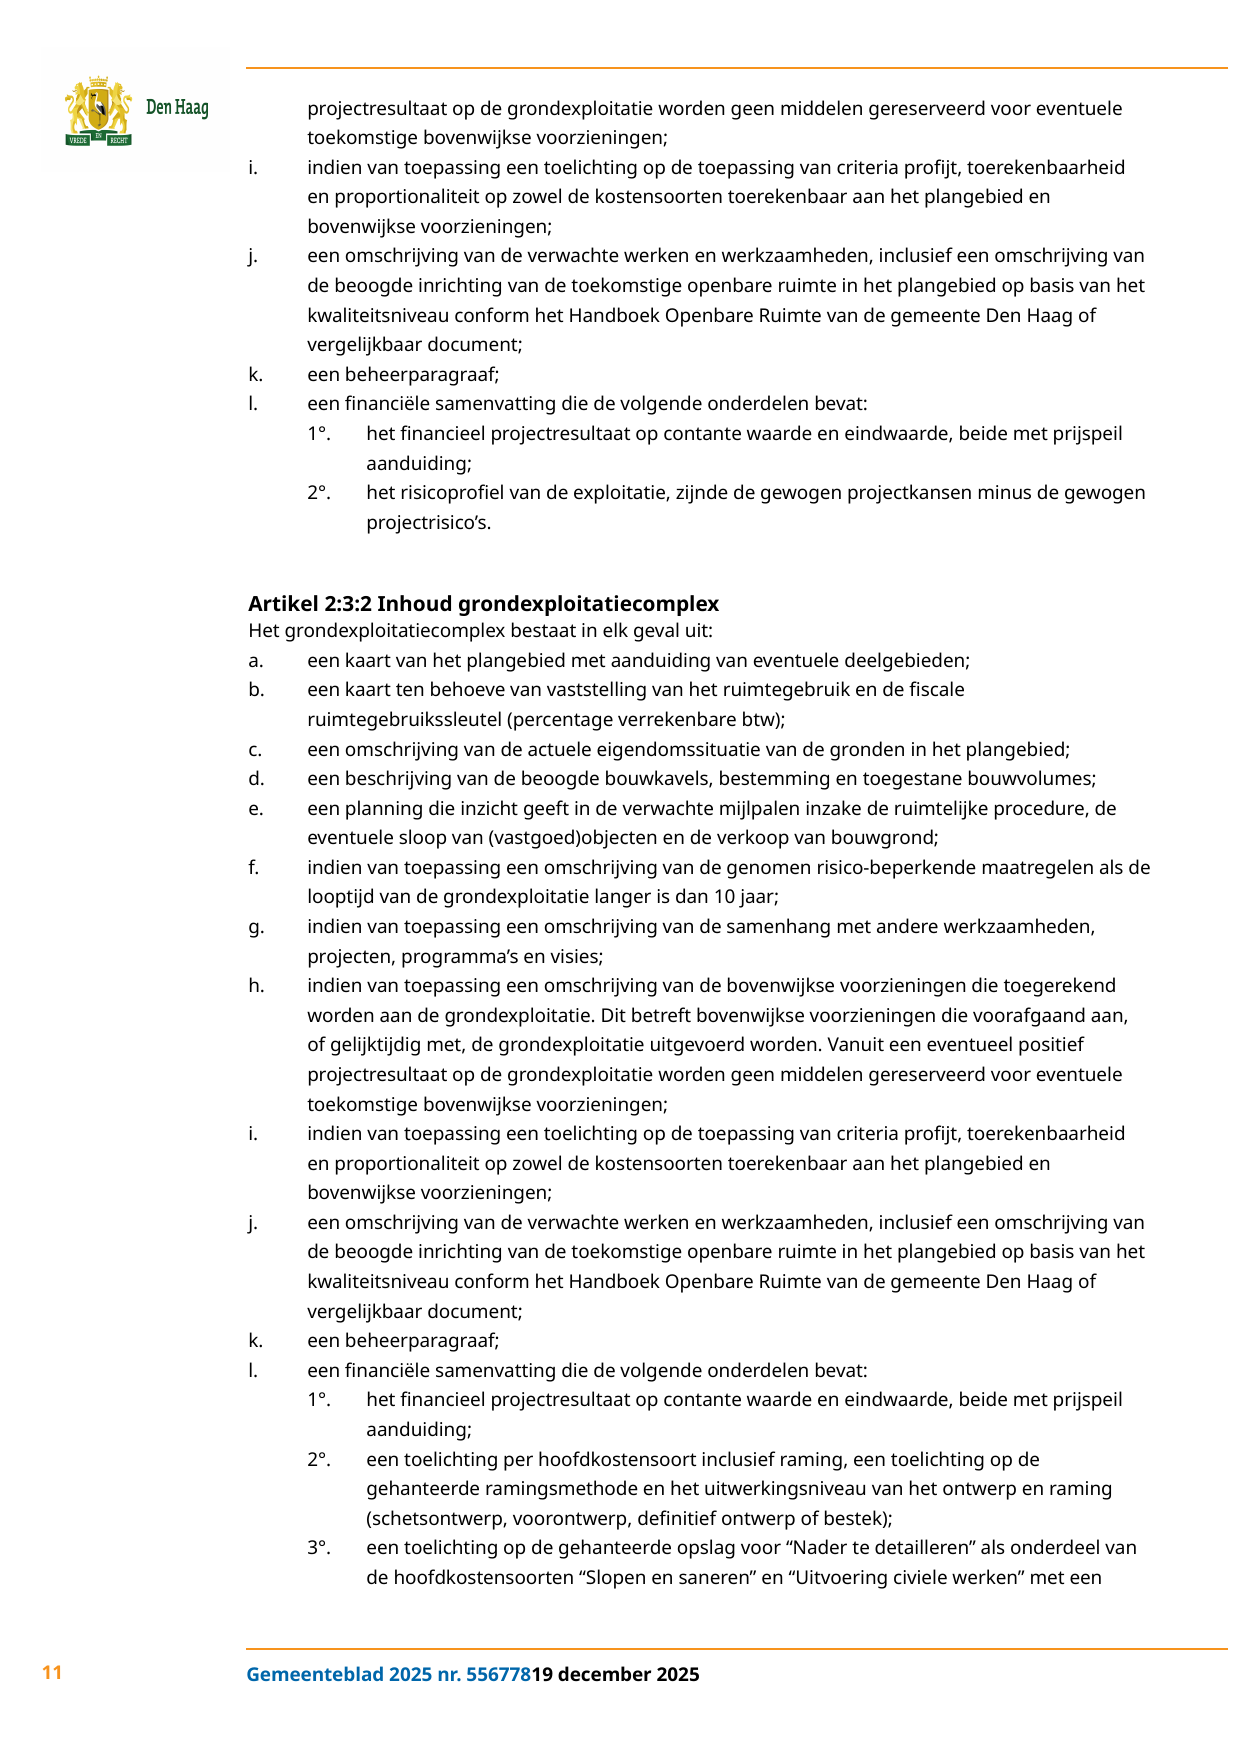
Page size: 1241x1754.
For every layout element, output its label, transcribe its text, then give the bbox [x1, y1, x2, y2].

text Artikel 2:3:2 Inhoud grondexploitatiecomplex [248, 589, 1152, 617]
list een omschrijving van de verwachte werken en werkzaamheden, inclusief een omschrijving van de beoogde inrichting van de toekomstige openbare ruimte in het plangebied op basis van het kwaliteitsniveau conform het Handboek Openbare Ruimte van de gemeente Den Haag of vergelijkbaar document; [248, 243, 1152, 357]
list een kaart van het plangebied met aanduiding van eventuele deelgebieden; [248, 647, 1152, 673]
list het financieel projectresultaat op contante waarde en eindwaarde, beide met prijspeil aanduiding; [307, 420, 1152, 476]
list een omschrijving van de actuele eigendomssituatie van de gronden in het plangebied; [248, 736, 1152, 761]
list indien van toepassing een omschrijving van de bovenwijkse voorzieningen die toegerekend worden aan de grondexploitatie. Dit betreft bovenwijkse voorzieningen die voorafgaand aan, of gelijktijdig met, de grondexploitatie uitgevoerd worden. Vanuit een eventueel positief projectresultaat op de grondexploitatie worden geen middelen gereserveerd voor eventuele toekomstige bovenwijkse voorzieningen; [248, 972, 1152, 1116]
list het financieel projectresultaat op contante waarde en eindwaarde, beide met prijspeil aanduiding; [307, 1387, 1152, 1442]
list een financiële samenvatting die de volgende onderdelen bevat: [248, 391, 1152, 416]
text Het grondexploitatiecomplex bestaat in elk geval uit: [248, 617, 1152, 643]
list een kaart ten behoeve van vaststelling van het ruimtegebruik en de fiscale ruimtegebruikssleutel (percentage verrekenbare btw); [248, 677, 1152, 732]
list een financiële samenvatting die de volgende onderdelen bevat: [248, 1357, 1152, 1383]
list een beheerparagraaf; [248, 361, 1152, 387]
list indien van toepassing een omschrijving van de genomen risico-beperkende maatregelen als de looptijd van de grondexploitatie langer is dan 10 jaar; [248, 854, 1152, 909]
picture [41, 47, 231, 172]
list indien van toepassing een omschrijving van de samenhang met andere werkzaamheden, projecten, programma’s en visies; [248, 913, 1152, 968]
list projectresultaat op de grondexploitatie worden geen middelen gereserveerd voor eventuele toekomstige bovenwijkse voorzieningen; [248, 95, 1152, 150]
list een planning die inzicht geeft in de verwachte mijlpalen inzake de ruimtelijke procedure, de eventuele sloop van (vastgoed)objecten en de verkoop van bouwgrond; [248, 795, 1152, 850]
list indien van toepassing een toelichting op de toepassing van criteria profijt, toerekenbaarheid en proportionaliteit op zowel de kostensoorten toerekenbaar aan het plangebied en bovenwijkse voorzieningen; [248, 154, 1152, 239]
list een beschrijving van de beoogde bouwkavels, bestemming en toegestane bouwvolumes; [248, 765, 1152, 791]
list het risicoprofiel van de exploitatie, zijnde de gewogen projectkansen minus de gewogen projectrisico’s. [307, 479, 1152, 535]
list indien van toepassing een toelichting op de toepassing van criteria profijt, toerekenbaarheid en proportionaliteit op zowel de kostensoorten toerekenbaar aan het plangebied en bovenwijkse voorzieningen; [248, 1120, 1152, 1205]
list een omschrijving van de verwachte werken en werkzaamheden, inclusief een omschrijving van de beoogde inrichting van de toekomstige openbare ruimte in het plangebied op basis van het kwaliteitsniveau conform het Handboek Openbare Ruimte van de gemeente Den Haag of vergelijkbaar document; [248, 1209, 1152, 1323]
list een toelichting per hoofdkostensoort inclusief raming, een toelichting op de gehanteerde ramingsmethode en het uitwerkingsniveau van het ontwerp en raming (schetsontwerp, voorontwerp, definitief ontwerp of bestek); [307, 1446, 1152, 1531]
list een toelichting op de gehanteerde opslag voor “Nader te detailleren” als onderdeel van de hoofdkostensoorten “Slopen en saneren” en “Uitvoering civiele werken” met een [307, 1534, 1152, 1590]
list een beheerparagraaf; [248, 1327, 1152, 1353]
